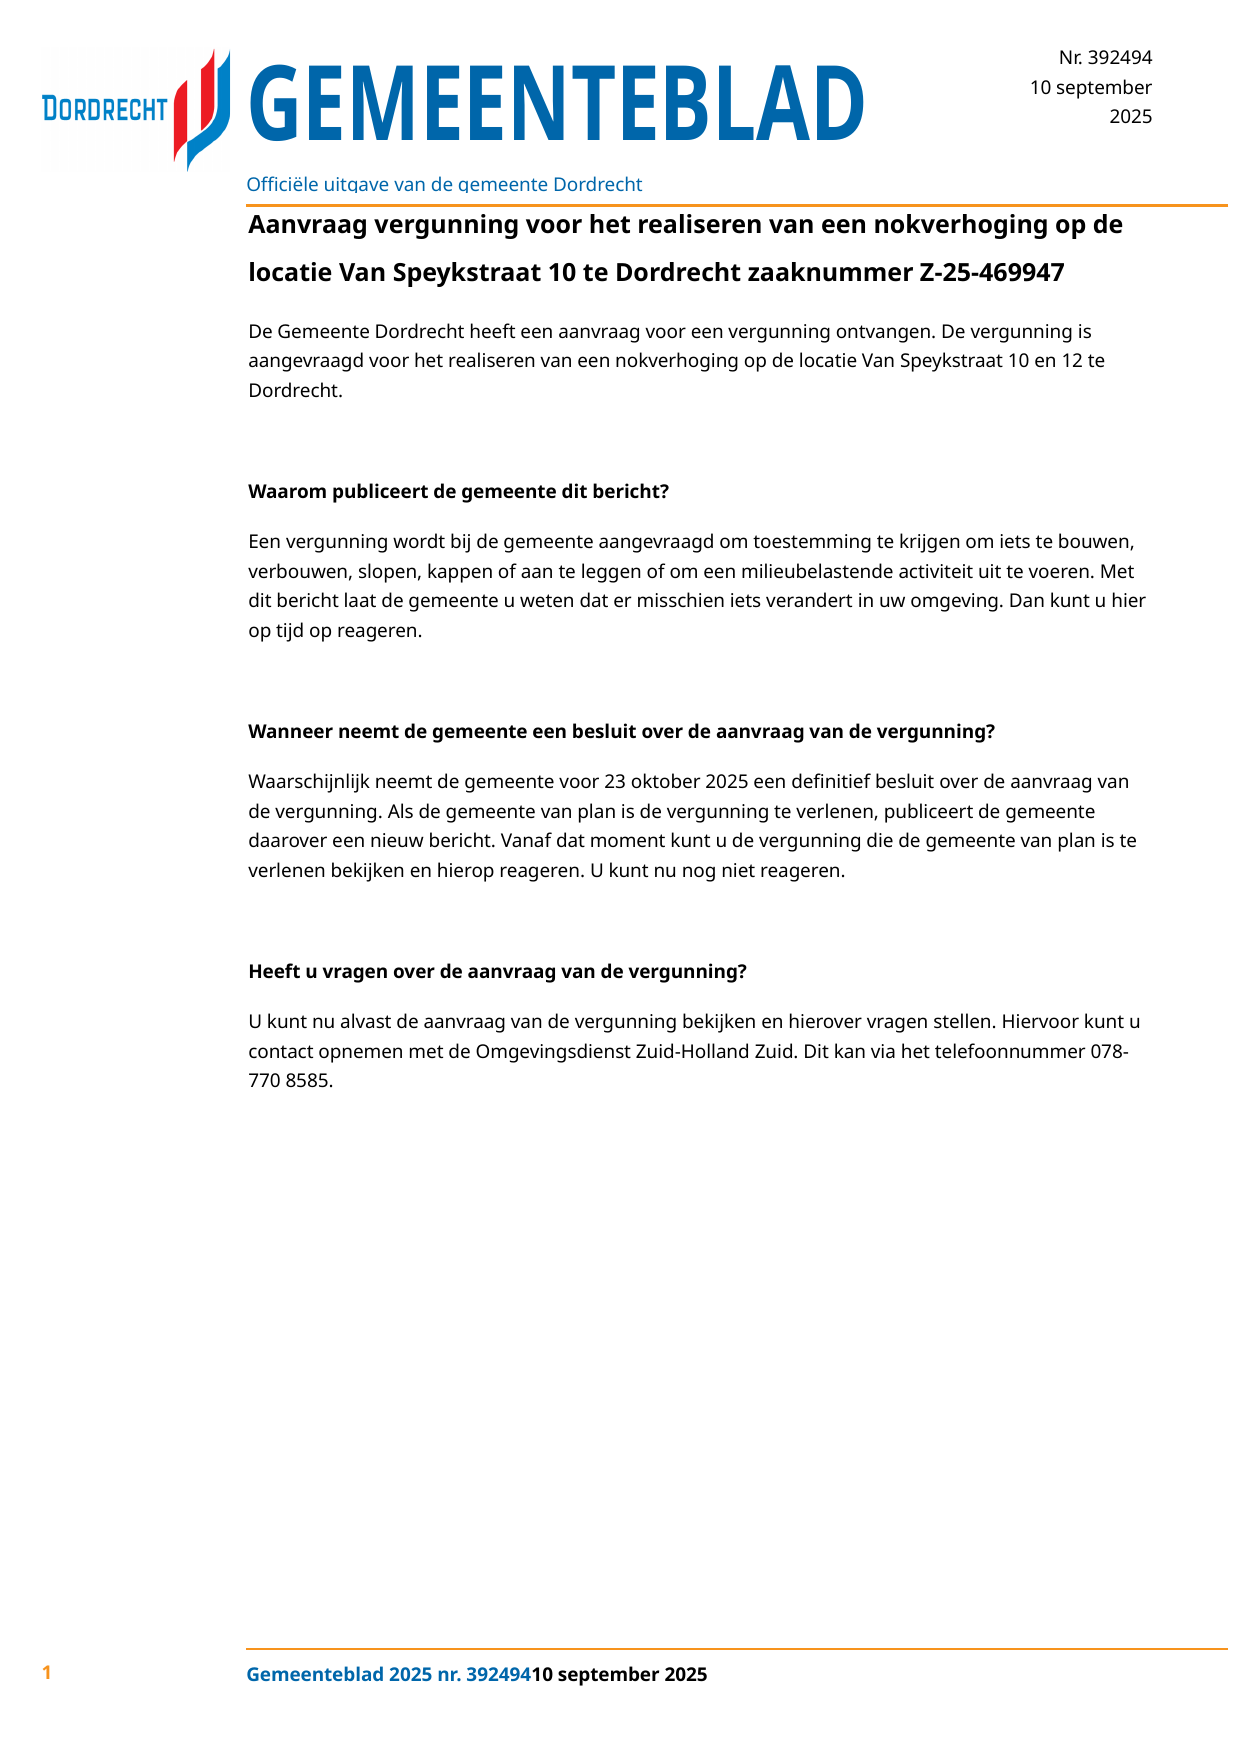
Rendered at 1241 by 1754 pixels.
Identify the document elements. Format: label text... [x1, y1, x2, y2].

text Waarschijnlijk neemt de gemeente voor 23 oktober 2025 een definitief besluit over de aanvraag van de vergunning. Als de gemeente van plan is de vergunning te verlenen, publiceert de gemeente daarover een nieuw bericht. Vanaf dat moment kunt u de vergunning die de gemeente van plan is te verlenen bekijken en hierop reageren. U kunt nu nog niet reageren. [248, 768, 1152, 883]
text Aanvraag vergunning voor het realiseren van een nokverhoging op de locatie Van Speykstraat 10 te Dordrecht zaaknummer Z-25-469947 [248, 207, 1152, 288]
text Heeft u vragen over de aanvraag van de vergunning? [248, 958, 1152, 984]
text Wanneer neemt de gemeente een besluit over de aanvraag van de vergunning? [248, 718, 1152, 744]
text De Gemeente Dordrecht heeft een aanvraag voor een vergunning ontvangen. De vergunning is aangevraagd voor het realiseren van een nokverhoging op de locatie Van Speykstraat 10 en 12 te Dordrecht. [248, 318, 1152, 403]
picture [41, 47, 231, 172]
text Een vergunning wordt bij de gemeente aangevraagd om toestemming te krijgen om iets te bouwen, verbouwen, slopen, kappen of aan te leggen of om een milieubelastende activiteit uit te voeren. Met dit bericht laat de gemeente u weten dat er misschien iets verandert in uw omgeving. Dan kunt u hier op tijd op reageren. [248, 528, 1152, 643]
text U kunt nu alvast de aanvraag van de vergunning bekijken en hierover vragen stellen. Hiervoor kunt u contact opnemen met de Omgevingsdienst Zuid-Holland Zuid. Dit kan via het telefoonnummer 078-770 8585. [248, 1008, 1152, 1093]
text Waarom publiceert de gemeente dit bericht? [248, 478, 1152, 504]
